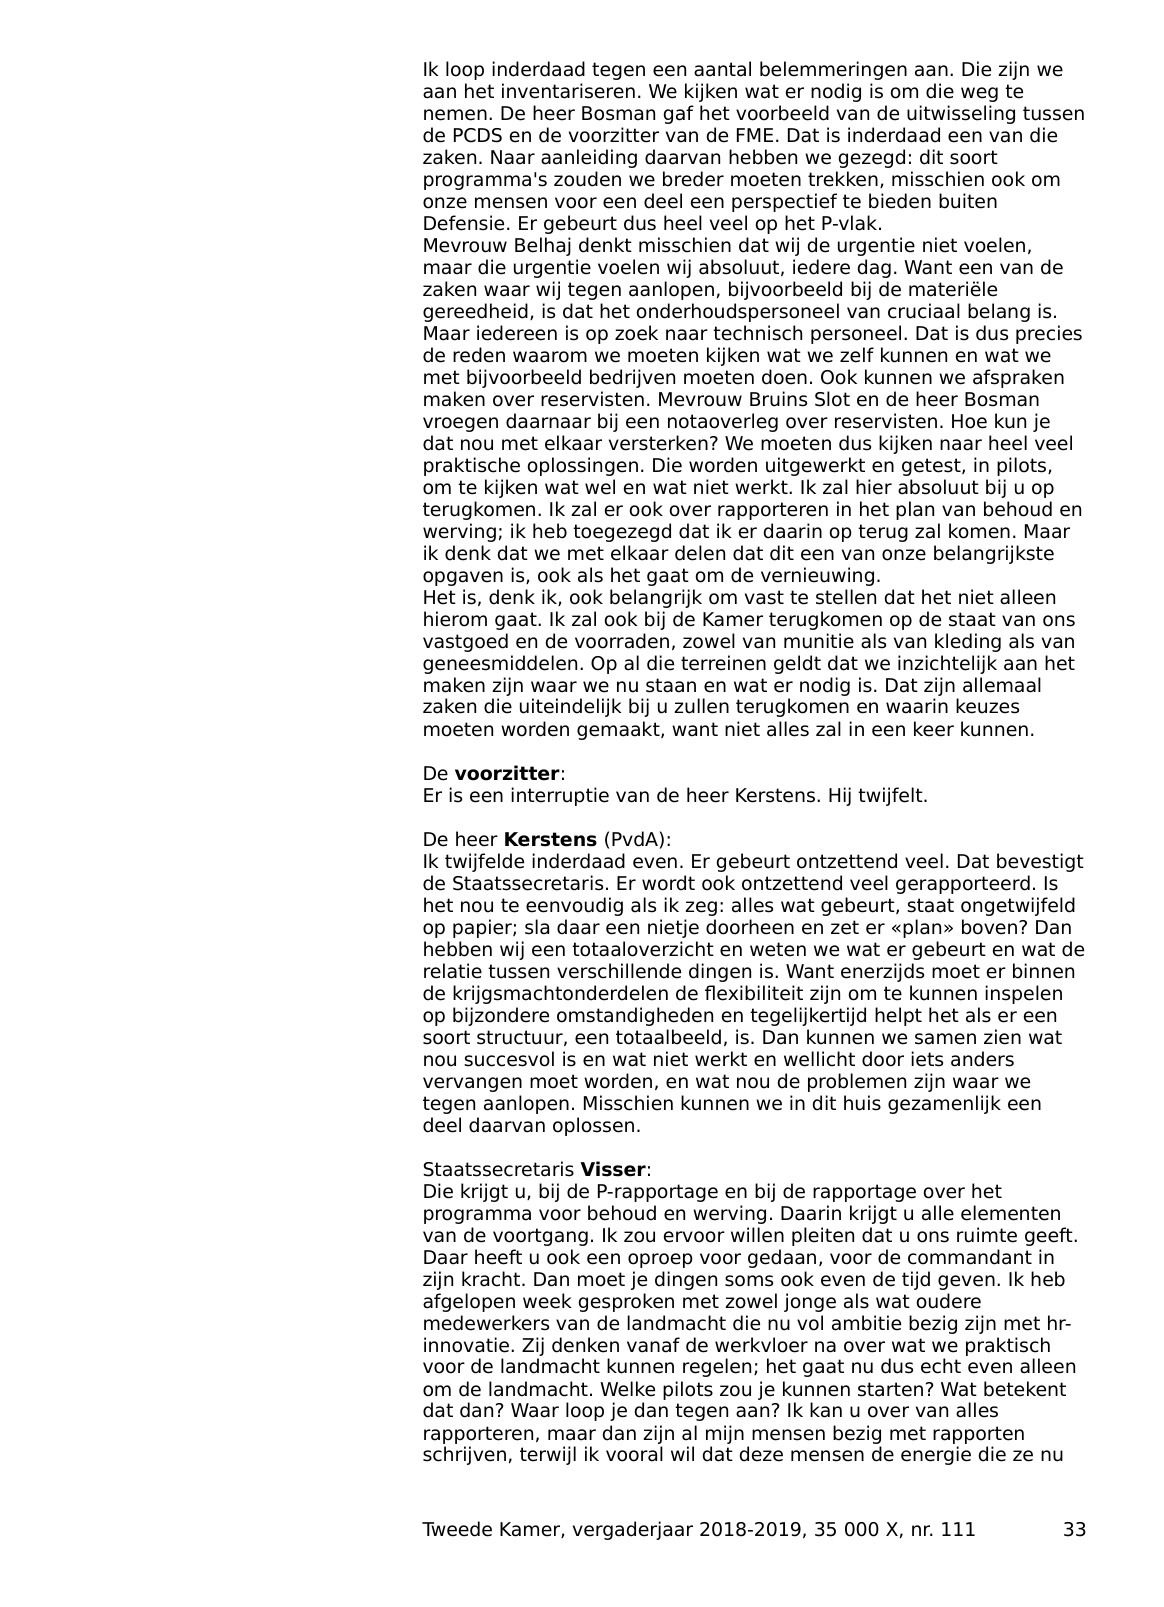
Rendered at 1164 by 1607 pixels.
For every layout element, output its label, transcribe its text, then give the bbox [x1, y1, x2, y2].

text Het is, denk ik, ook belangrijk om vast te stellen dat het niet alleen hierom gaat. Ik zal ook bij de Kamer terugkomen op de staat van ons vastgoed en de voorraden, zowel van munitie als van kleding als van geneesmiddelen. Op al die terreinen geldt dat we inzichtelijk aan het maken zijn waar we nu staan en wat er nodig is. Dat zijn allemaal zaken die uiteindelijk bij u zullen terugkomen en waarin keuzes moeten worden gemaakt, want niet alles zal in een keer kunnen. [422, 587, 1087, 740]
text De voorzitter: [422, 763, 1087, 784]
text Staatssecretaris Visser: [422, 1159, 1087, 1181]
text De heer Kerstens (PvdA): [422, 829, 1087, 851]
text Er is een interruptie van de heer Kerstens. Hij twijfelt. [422, 784, 1087, 807]
text Ik loop inderdaad tegen een aantal belemmeringen aan. Die zijn we aan het inventariseren. We kijken wat er nodig is om die weg te nemen. De heer Bosman gaf het voorbeeld van de uitwisseling tussen de PCDS en de voorzitter van de FME. Dat is inderdaad een van die zaken. Naar aanleiding daarvan hebben we gezegd: dit soort programma's zouden we breder moeten trekken, misschien ook om onze mensen voor een deel een perspectief te bieden buiten Defensie. Er gebeurt dus heel veel op het P-vlak. [422, 59, 1087, 235]
text Ik twijfelde inderdaad even. Er gebeurt ontzettend veel. Dat bevestigt de Staatssecretaris. Er wordt ook ontzettend veel gerapporteerd. Is het nou te eenvoudig als ik zeg: alles wat gebeurt, staat ongetwijfeld op papier; sla daar een nietje doorheen en zet er «plan» boven? Dan hebben wij een totaaloverzicht en weten we wat er gebeurt en wat de relatie tussen verschillende dingen is. Want enerzijds moet er binnen de krijgsmachtonderdelen de flexibiliteit zijn om te kunnen inspelen op bijzondere omstandigheden en tegelijkertijd helpt het als er een soort structuur, een totaalbeeld, is. Dan kunnen we samen zien wat nou succesvol is en wat niet werkt en wellicht door iets anders vervangen moet worden, en wat nou de problemen zijn waar we tegen aanlopen. Misschien kunnen we in dit huis gezamenlijk een deel daarvan oplossen. [422, 851, 1087, 1136]
text Mevrouw Belhaj denkt misschien dat wij de urgentie niet voelen, maar die urgentie voelen wij absoluut, iedere dag. Want een van de zaken waar wij tegen aanlopen, bijvoorbeeld bij de materiële gereedheid, is dat het onderhoudspersoneel van cruciaal belang is. Maar iedereen is op zoek naar technisch personeel. Dat is dus precies de reden waarom we moeten kijken wat we zelf kunnen en wat we met bijvoorbeeld bedrijven moeten doen. Ook kunnen we afspraken maken over reservisten. Mevrouw Bruins Slot en de heer Bosman vroegen daarnaar bij een notaoverleg over reservisten. Hoe kun je dat nou met elkaar versterken? We moeten dus kijken naar heel veel praktische oplossingen. Die worden uitgewerkt en getest, in pilots, om te kijken wat wel en wat niet werkt. Ik zal hier absoluut bij u op terugkomen. Ik zal er ook over rapporteren in het plan van behoud en werving; ik heb toegezegd dat ik er daarin op terug zal komen. Maar ik denk dat we met elkaar delen dat dit een van onze belangrijkste opgaven is, ook als het gaat om de vernieuwing. [422, 235, 1087, 587]
text Die krijgt u, bij de P-rapportage en bij de rapportage over het programma voor behoud en werving. Daarin krijgt u alle elementen van de voortgang. Ik zou ervoor willen pleiten dat u ons ruimte geeft. Daar heeft u ook een oproep voor gedaan, voor de commandant in zijn kracht. Dan moet je dingen soms ook even de tijd geven. Ik heb afgelopen week gesproken met zowel jonge als wat oudere medewerkers van de landmacht die nu vol ambitie bezig zijn met hr-innovatie. Zij denken vanaf de werkvloer na over wat we praktisch voor de landmacht kunnen regelen; het gaat nu dus echt even alleen om de landmacht. Welke pilots zou je kunnen starten? Wat betekent dat dan? Waar loop je dan tegen aan? Ik kan u over van alles rapporteren, maar dan zijn al mijn mensen bezig met rapporten schrijven, terwijl ik vooral wil dat deze mensen de energie die ze nu [422, 1181, 1087, 1466]
